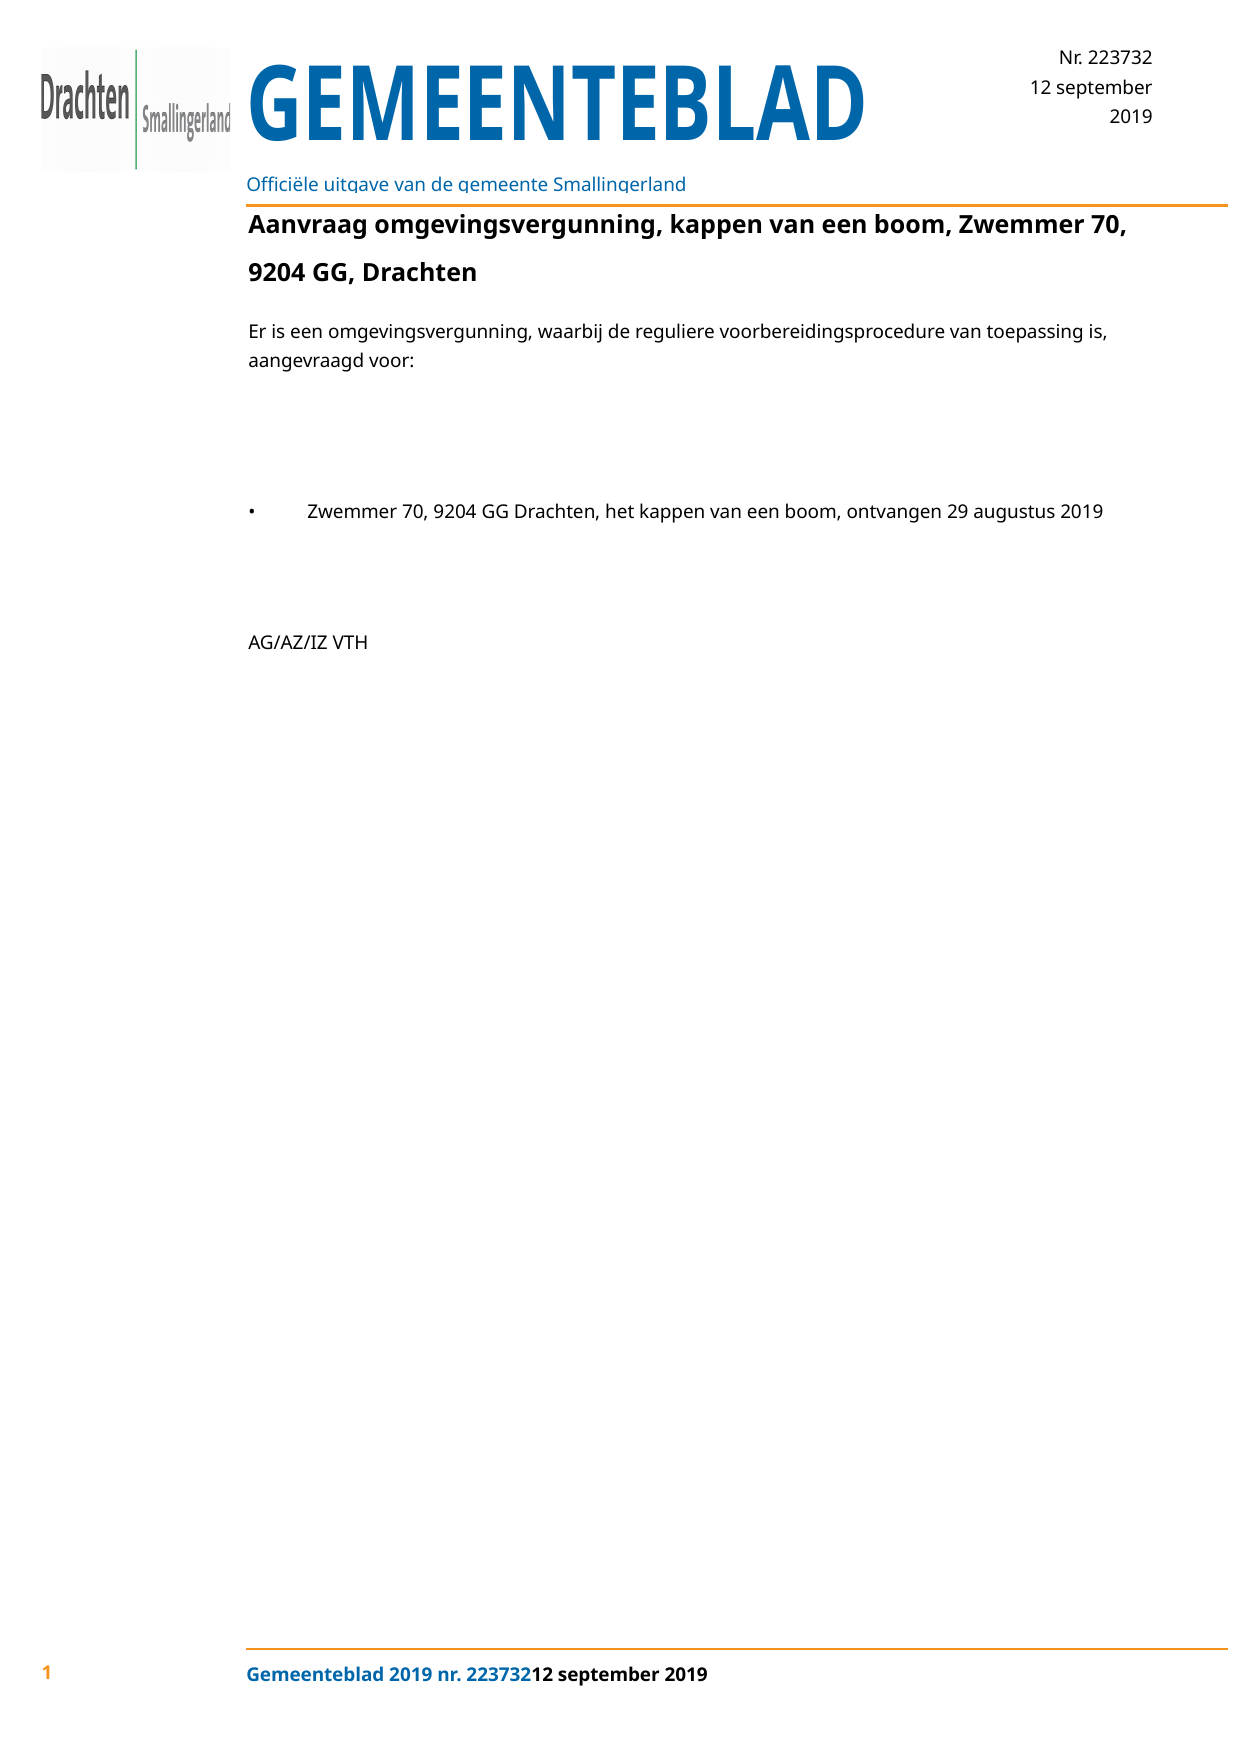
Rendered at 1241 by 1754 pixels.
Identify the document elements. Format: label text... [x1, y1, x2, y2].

picture [41, 47, 231, 172]
text Er is een omgevingsvergunning, waarbij de reguliere voorbereidingsprocedure van toepassing is, aangevraagd voor: [248, 318, 1152, 373]
text Aanvraag omgevingsvergunning, kappen van een boom, Zwemmer 70, 9204 GG, Drachten [248, 207, 1152, 288]
text AG/AZ/IZ VTH [248, 629, 1152, 655]
list Zwemmer 70, 9204 GG Drachten, het kappen van een boom, ontvangen 29 augustus 2019 [248, 499, 1152, 524]
